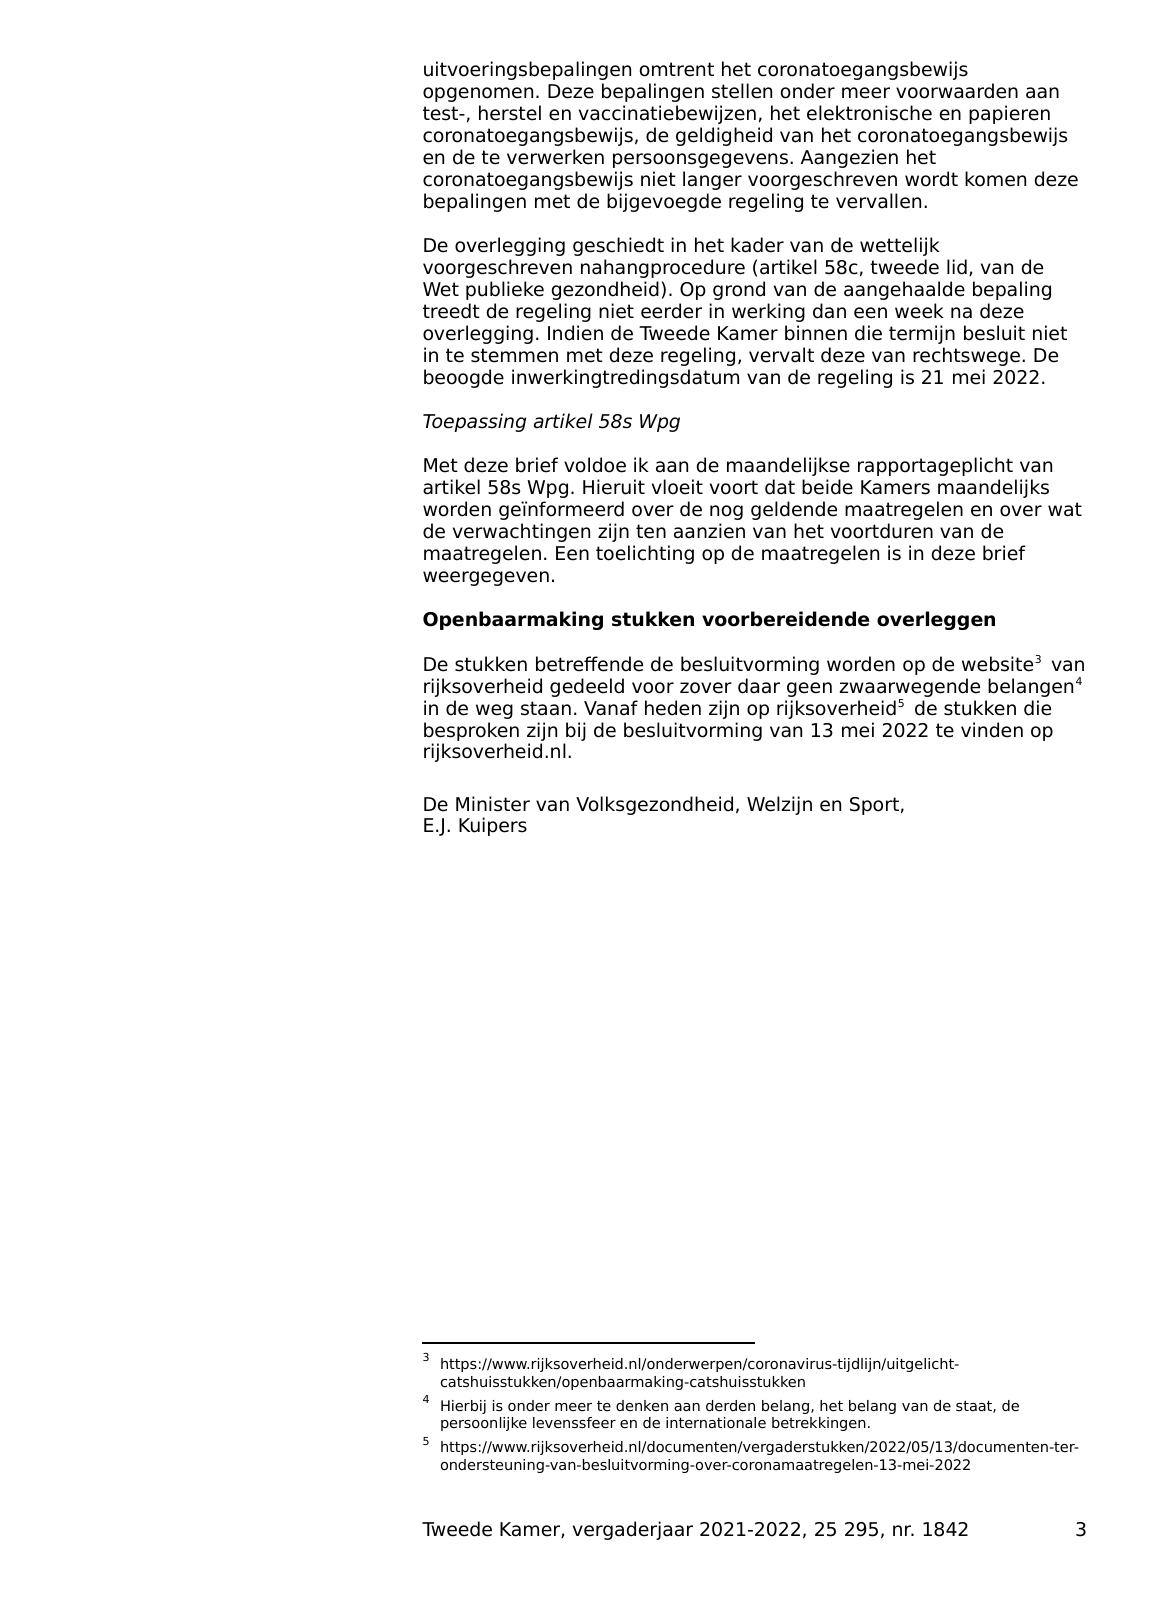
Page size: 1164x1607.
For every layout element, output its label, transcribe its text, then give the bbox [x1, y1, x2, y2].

text De Minister van Volksgezondheid, Welzijn en Sport, E.J. Kuipers [422, 793, 1087, 837]
text https://www.rijksoverheid.nl/onderwerpen/coronavirus-tijdlijn/uitgelicht-catshuisstukken/openbaarmaking-catshuisstukken [422, 1352, 1087, 1391]
text De overlegging geschiedt in het kader van de wettelijk voorgeschreven nahangprocedure (artikel 58c, tweede lid, van de Wet publieke gezondheid). Op grond van de aangehaalde bepaling treedt de regeling niet eerder in werking dan een week na deze overlegging. Indien de Tweede Kamer binnen die termijn besluit niet in te stemmen met deze regeling, vervalt deze van rechtswege. De beoogde inwerkingtredingsdatum van de regeling is 21 mei 2022. [422, 235, 1087, 389]
subtitle Openbaarmaking stukken voorbereidende overleggen [422, 609, 1087, 631]
text https://www.rijksoverheid.nl/documenten/vergaderstukken/2022/05/13/documenten-ter-ondersteuning-van-besluitvorming-over-coronamaatregelen-13-mei-2022 [422, 1435, 1087, 1474]
text Met deze brief voldoe ik aan de maandelijkse rapportageplicht van artikel 58s Wpg. Hieruit vloeit voort dat beide Kamers maandelijks worden geïnformeerd over de nog geldende maatregelen en over wat de verwachtingen zijn ten aanzien van het voortduren van de maatregelen. Een toelichting op de maatregelen is in deze brief weergegeven. [422, 455, 1087, 587]
subtitle Toepassing artikel 58s Wpg [422, 411, 1087, 433]
text uitvoeringsbepalingen omtrent het coronatoegangsbewijs opgenomen. Deze bepalingen stellen onder meer voorwaarden aan test-, herstel en vaccinatiebewijzen, het elektronische en papieren coronatoegangsbewijs, de geldigheid van het coronatoegangsbewijs en de te verwerken persoonsgegevens. Aangezien het coronatoegangsbewijs niet langer voorgeschreven wordt komen deze bepalingen met de bijgevoegde regeling te vervallen. [422, 59, 1087, 213]
text De stukken betreffende de besluitvorming worden op de website van rijksoverheid gedeeld voor zover daar geen zwaarwegende belangen in de weg staan. Vanaf heden zijn op rijksoverheid de stukken die besproken zijn bij de besluitvorming van 13 mei 2022 te vinden op rijksoverheid.nl. [422, 653, 1087, 763]
text Hierbij is onder meer te denken aan derden belang, het belang van de staat, de persoonlijke levenssfeer en de internationale betrekkingen. [422, 1393, 1087, 1432]
